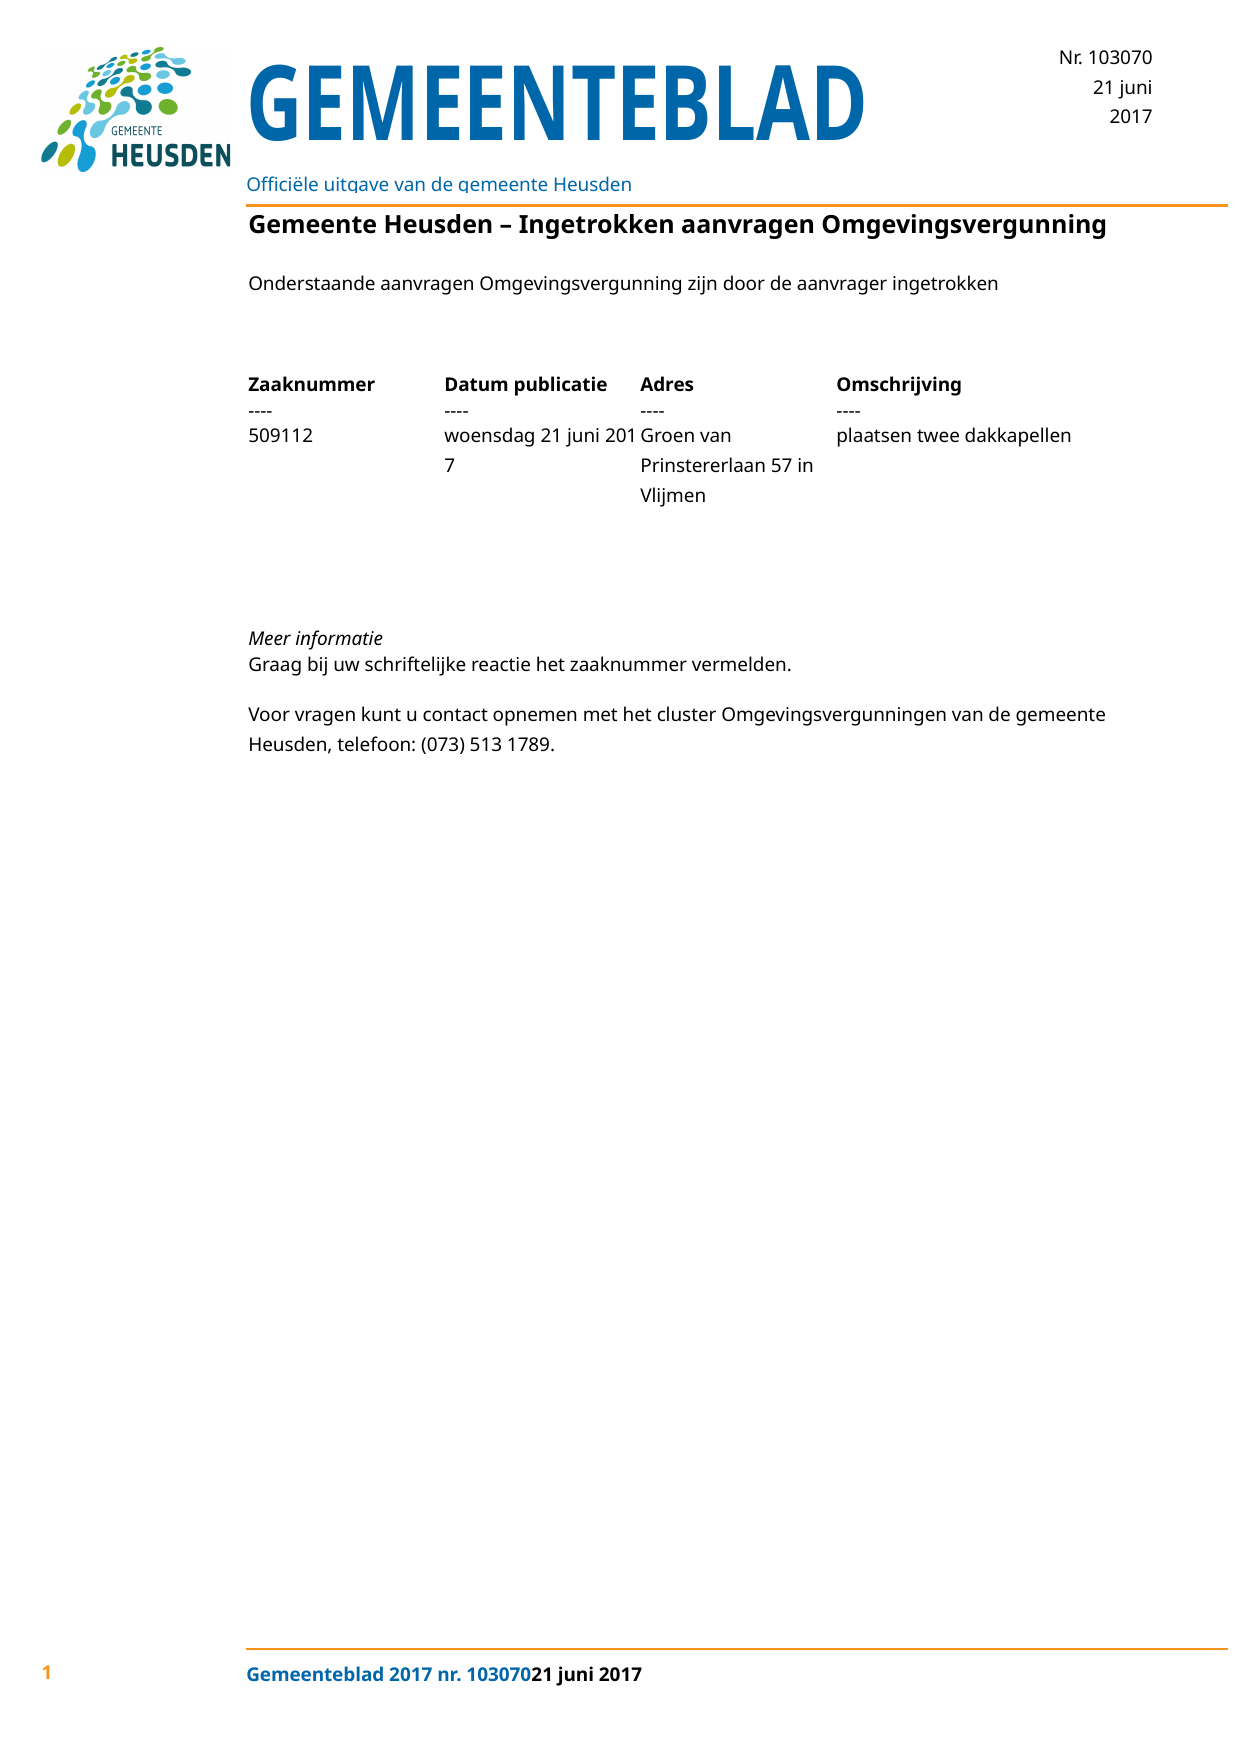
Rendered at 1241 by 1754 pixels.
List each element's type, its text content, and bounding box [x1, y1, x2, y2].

table_cell ---- [640, 397, 836, 423]
table_cell 509112 [248, 423, 444, 508]
table_header Zaaknummer [248, 371, 444, 397]
table_header Omschrijving [836, 371, 1152, 397]
table_cell ---- [248, 397, 444, 423]
table_cell ---- [444, 397, 640, 423]
table_cell Groen van Prinstererlaan 57 in Vlijmen [640, 423, 836, 508]
text Gemeente Heusden – Ingetrokken aanvragen Omgevingsvergunning [248, 207, 1152, 241]
table_cell woensdag 21 juni 2017 [444, 423, 640, 508]
picture [41, 47, 231, 172]
text Graag bij uw schriftelijke reactie het zaaknummer vermelden. [248, 651, 1152, 677]
table_cell ---- [836, 397, 1152, 423]
text Meer informatie [248, 625, 1152, 651]
table_cell plaatsen twee dakkapellen [836, 423, 1152, 508]
text Onderstaande aanvragen Omgevingsvergunning zijn door de aanvrager ingetrokken [248, 270, 1152, 296]
text Voor vragen kunt u contact opnemen met het cluster Omgevingsvergunningen van de gemeente Heusden, telefoon: (073) 513 1789. [248, 701, 1152, 757]
table_header Datum publicatie [444, 371, 640, 397]
table_header Adres [640, 371, 836, 397]
